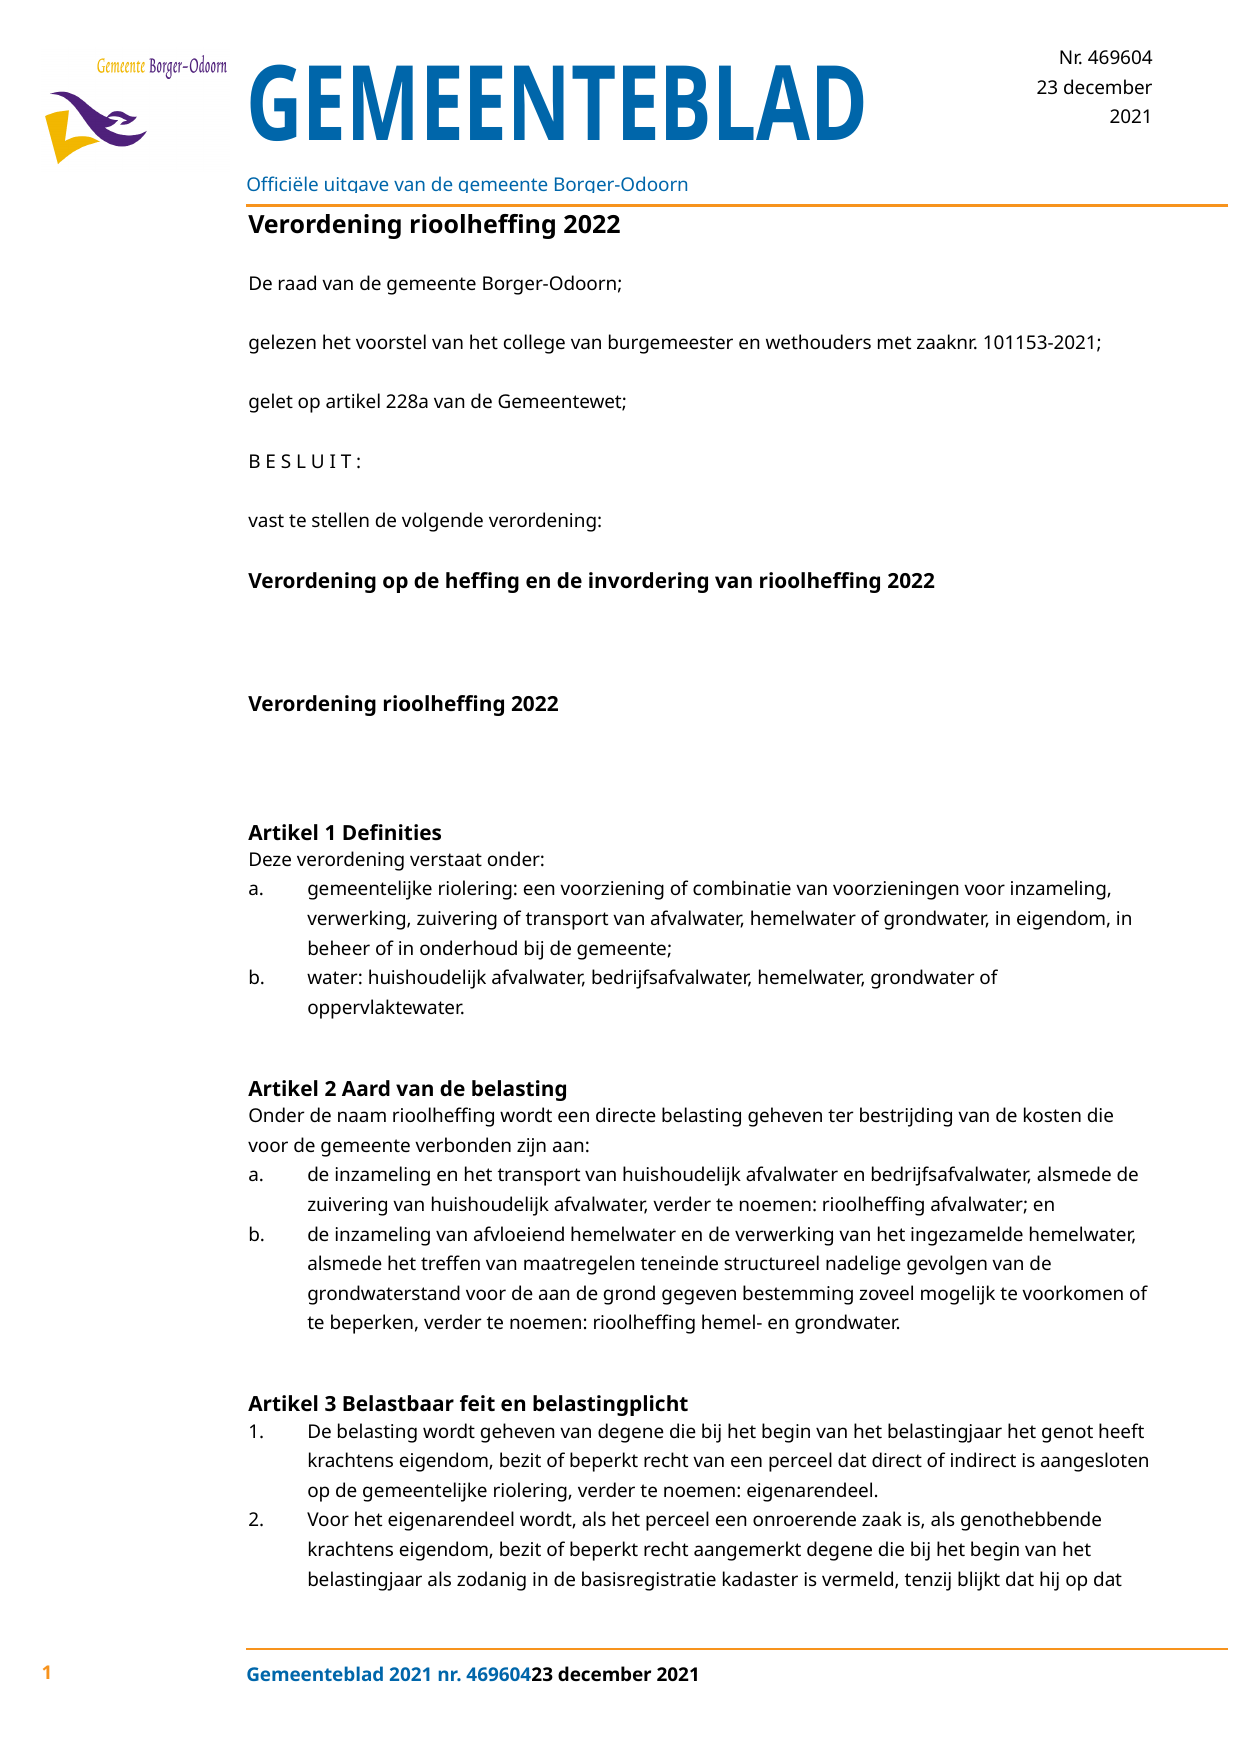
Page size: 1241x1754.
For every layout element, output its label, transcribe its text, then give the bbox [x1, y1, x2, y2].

text gelet op artikel 228a van de Gemeentewet; [248, 389, 1152, 414]
text Verordening op de heffing en de invordering van rioolheffing 2022 [248, 566, 1152, 594]
text Artikel 1 Definities [248, 818, 1152, 846]
picture [41, 47, 231, 172]
text B E S L U I T : [248, 448, 1152, 473]
text Deze verordening verstaat onder: [248, 846, 1152, 872]
text Verordening rioolheffing 2022 [248, 689, 1152, 718]
list De belasting wordt geheven van degene die bij het begin van het belastingjaar het genot heeft krachtens eigendom, bezit of beperkt recht van een perceel dat direct of indirect is aangesloten op de gemeentelijke riolering, verder te noemen: eigenarendeel. [248, 1418, 1152, 1503]
text vast te stellen de volgende verordening: [248, 507, 1152, 533]
list Voor het eigenarendeel wordt, als het perceel een onroerende zaak is, als genothebbende krachtens eigendom, bezit of beperkt recht aangemerkt degene die bij het begin van het belastingjaar als zodanig in de basisregistratie kadaster is vermeld, tenzij blijkt dat hij op dat [248, 1507, 1152, 1592]
text De raad van de gemeente Borger-Odoorn; [248, 270, 1152, 296]
list de inzameling en het transport van huishoudelijk afvalwater en bedrijfsafvalwater, alsmede de zuivering van huishoudelijk afvalwater, verder te noemen: rioolheffing afvalwater; en [248, 1162, 1152, 1217]
text Artikel 3 Belastbaar feit en belastingplicht [248, 1389, 1152, 1418]
text Artikel 2 Aard van de belasting [248, 1074, 1152, 1102]
list gemeentelijke riolering: een voorziening of combinatie van voorzieningen voor inzameling, verwerking, zuivering of transport van afvalwater, hemelwater of grondwater, in eigendom, in beheer of in onderhoud bij de gemeente; [248, 876, 1152, 961]
text Onder de naam rioolheffing wordt een directe belasting geheven ter bestrijding van de kosten die voor de gemeente verbonden zijn aan: [248, 1102, 1152, 1158]
text Verordening rioolheffing 2022 [248, 207, 1152, 241]
list water: huishoudelijk afvalwater, bedrijfsafvalwater, hemelwater, grondwater of oppervlaktewater. [248, 964, 1152, 1020]
text gelezen het voorstel van het college van burgemeester en wethouders met zaaknr. 101153-2021; [248, 329, 1152, 355]
list de inzameling van afvloeiend hemelwater en de verwerking van het ingezamelde hemelwater, alsmede het treffen van maatregelen teneinde structureel nadelige gevolgen van de grondwaterstand voor de aan de grond gegeven bestemming zoveel mogelijk te voorkomen of te beperken, verder te noemen: rioolheffing hemel- en grondwater. [248, 1221, 1152, 1335]
